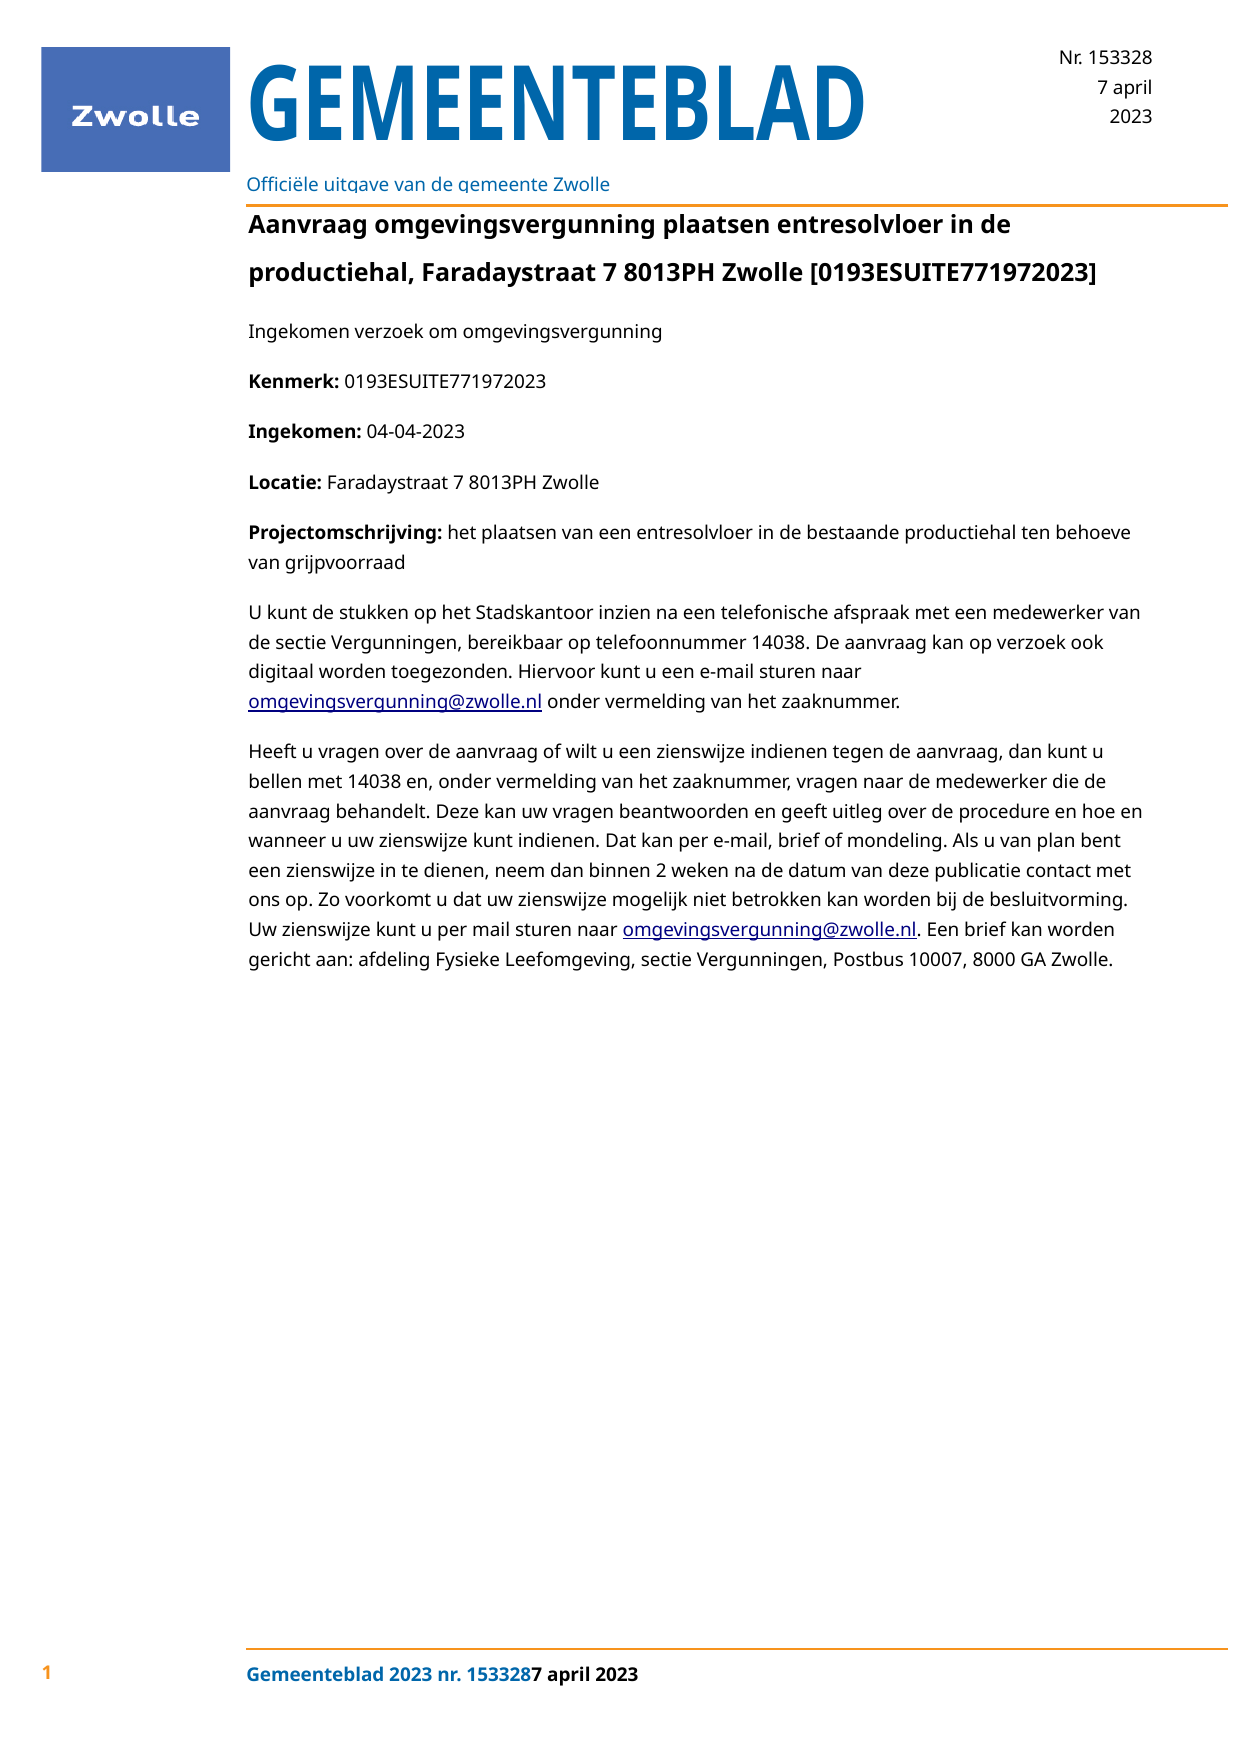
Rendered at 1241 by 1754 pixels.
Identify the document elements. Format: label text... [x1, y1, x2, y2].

text Ingekomen verzoek om omgevingsvergunning [248, 318, 1152, 344]
text Kenmerk: 0193ESUITE771972023 [248, 368, 1152, 394]
text Projectomschrijving: het plaatsen van een entresolvloer in de bestaande productiehal ten behoeve van grijpvoorraad [248, 519, 1152, 575]
text Ingekomen: 04-04-2023 [248, 419, 1152, 444]
text Aanvraag omgevingsvergunning plaatsen entresolvloer in de productiehal, Faradaystraat 7 8013PH Zwolle [0193ESUITE771972023] [248, 207, 1152, 288]
text U kunt de stukken op het Stadskantoor inzien na een telefonische afspraak met een medewerker van de sectie Vergunningen, bereikbaar op telefoonnummer 14038. De aanvraag kan op verzoek ook digitaal worden toegezonden. Hiervoor kunt u een e-mail sturen naar omgevingsvergunning@zwolle.nl onder vermelding van het zaaknummer. [248, 599, 1152, 714]
text Locatie: Faradaystraat 7 8013PH Zwolle [248, 469, 1152, 495]
text Heeft u vragen over de aanvraag of wilt u een zienswijze indienen tegen de aanvraag, dan kunt u bellen met 14038 en, onder vermelding van het zaaknummer, vragen naar de medewerker die de aanvraag behandelt. Deze kan uw vragen beantwoorden en geeft uitleg over de procedure en hoe en wanneer u uw zienswijze kunt indienen. Dat kan per e-mail, brief of mondeling. Als u van plan bent een zienswijze in te dienen, neem dan binnen 2 weken na de datum van deze publicatie contact met ons op. Zo voorkomt u dat uw zienswijze mogelijk niet betrokken kan worden bij de besluitvorming. Uw zienswijze kunt u per mail sturen naar omgevingsvergunning@zwolle.nl. Een brief kan worden gericht aan: afdeling Fysieke Leefomgeving, sectie Vergunningen, Postbus 10007, 8000 GA Zwolle. [248, 739, 1152, 972]
picture [41, 47, 231, 172]
